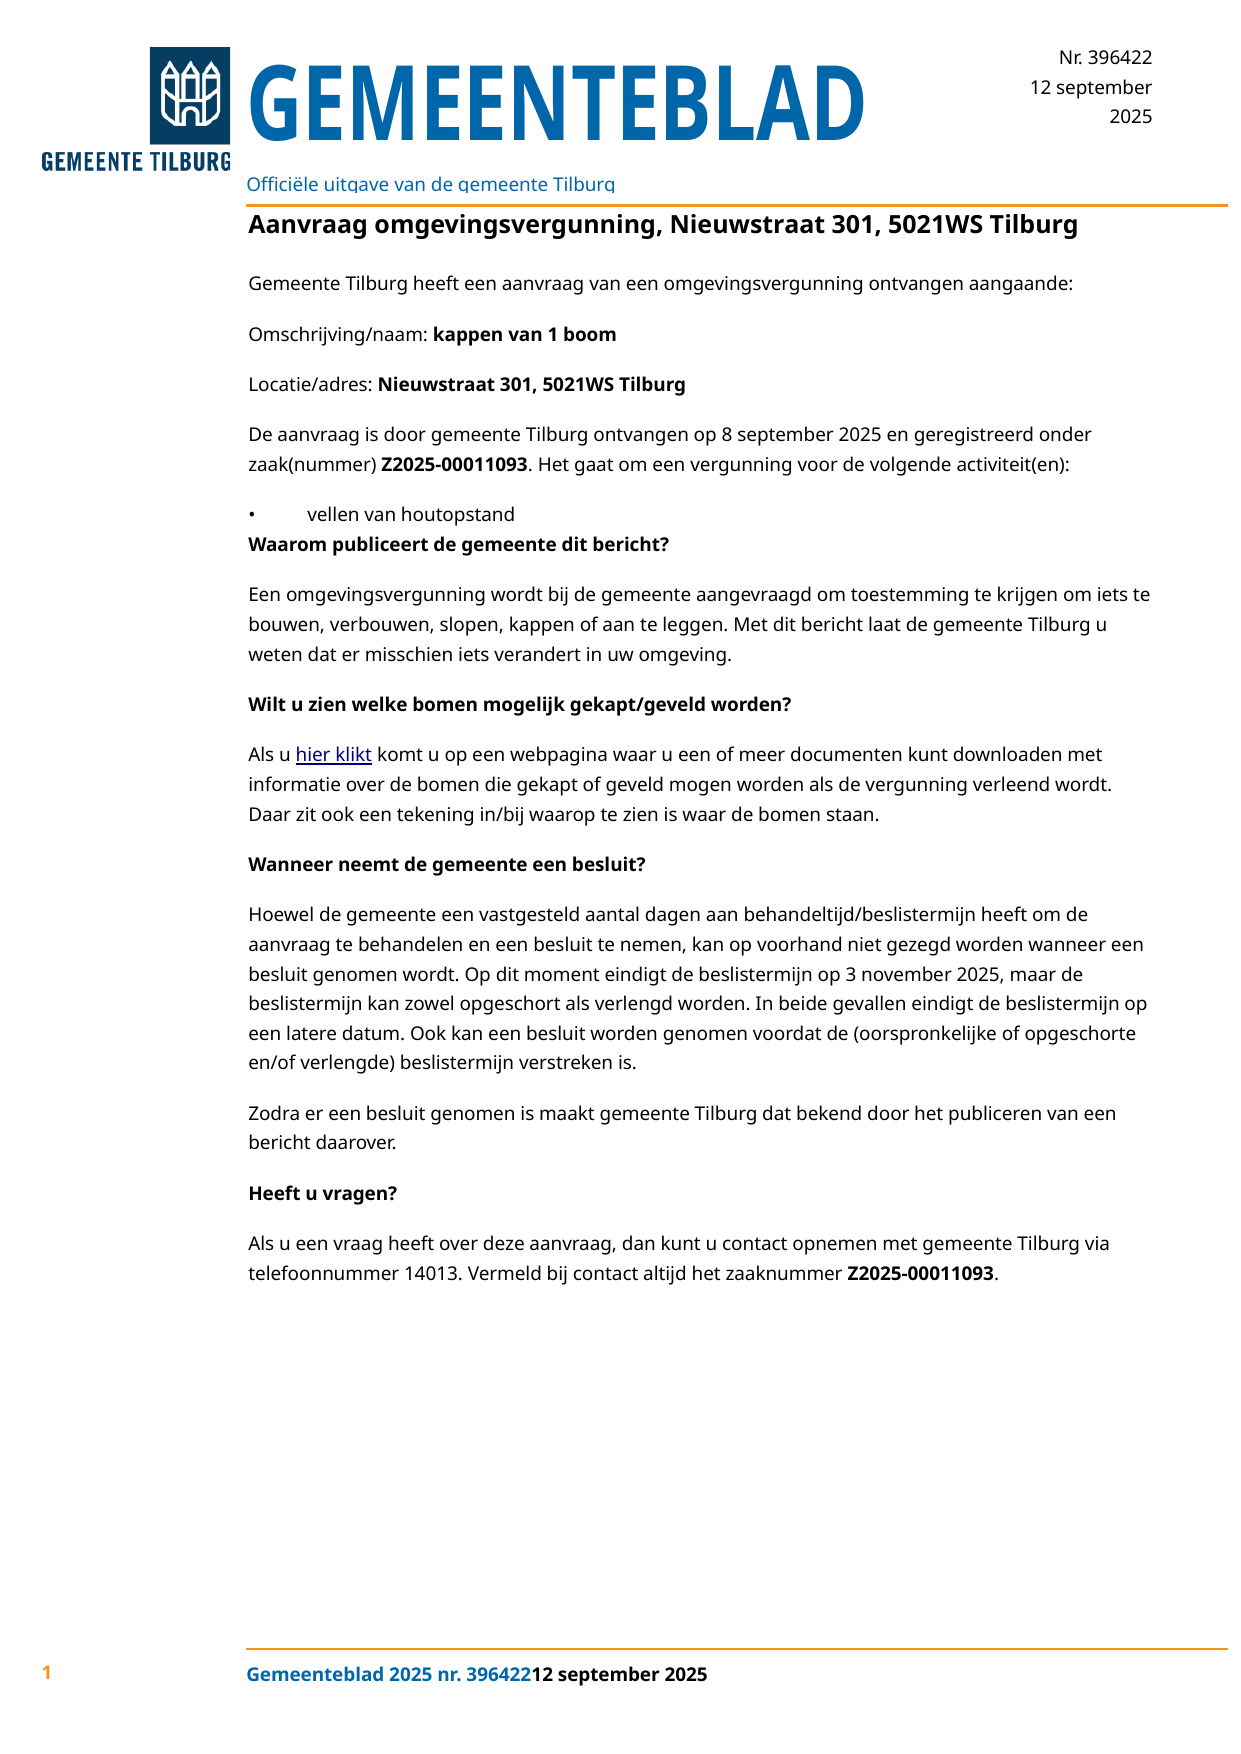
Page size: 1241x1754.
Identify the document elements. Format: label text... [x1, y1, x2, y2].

text Wilt u zien welke bomen mogelijk gekapt/geveld worden? [248, 691, 1152, 717]
picture [41, 47, 231, 172]
text De aanvraag is door gemeente Tilburg ontvangen op 8 september 2025 en geregistreerd onder zaak(nummer) Z2025-00011093. Het gaat om een vergunning voor de volgende activiteit(en): [248, 422, 1152, 477]
list vellen van houtopstand [248, 502, 1152, 527]
text Als u een vraag heeft over deze aanvraag, dan kunt u contact opnemen met gemeente Tilburg via telefoonnummer 14013. Vermeld bij contact altijd het zaaknummer Z2025-00011093. [248, 1230, 1152, 1286]
text Hoewel de gemeente een vastgesteld aantal dagen aan behandeltijd/beslistermijn heeft om de aanvraag te behandelen en een besluit te nemen, kan op voorhand niet gezegd worden wanneer een besluit genomen wordt. Op dit moment eindigt de beslistermijn op 3 november 2025, maar de beslistermijn kan zowel opgeschort als verlengd worden. In beide gevallen eindigt de beslistermijn op een latere datum. Ook kan een besluit worden genomen voordat de (oorspronkelijke of opgeschorte en/of verlengde) beslistermijn verstreken is. [248, 902, 1152, 1075]
text Een omgevingsvergunning wordt bij de gemeente aangevraagd om toestemming te krijgen om iets te bouwen, verbouwen, slopen, kappen of aan te leggen. Met dit bericht laat de gemeente Tilburg u weten dat er misschien iets verandert in uw omgeving. [248, 582, 1152, 666]
text Omschrijving/naam: kappen van 1 boom [248, 321, 1152, 346]
text Gemeente Tilburg heeft een aanvraag van een omgevingsvergunning ontvangen aangaande: [248, 270, 1152, 296]
text Wanneer neemt de gemeente een besluit? [248, 851, 1152, 877]
text Als u hier klikt komt u op een webpagina waar u een of meer documenten kunt downloaden met informatie over de bomen die gekapt of geveld mogen worden als de vergunning verleend wordt. Daar zit ook een tekening in/bij waarop te zien is waar de bomen staan. [248, 742, 1152, 826]
text Locatie/adres: Nieuwstraat 301, 5021WS Tilburg [248, 371, 1152, 397]
text Aanvraag omgevingsvergunning, Nieuwstraat 301, 5021WS Tilburg [248, 207, 1152, 241]
text Waarom publiceert de gemeente dit bericht? [248, 531, 1152, 557]
text Heeft u vragen? [248, 1180, 1152, 1206]
text Zodra er een besluit genomen is maakt gemeente Tilburg dat bekend door het publiceren van een bericht daarover. [248, 1100, 1152, 1155]
